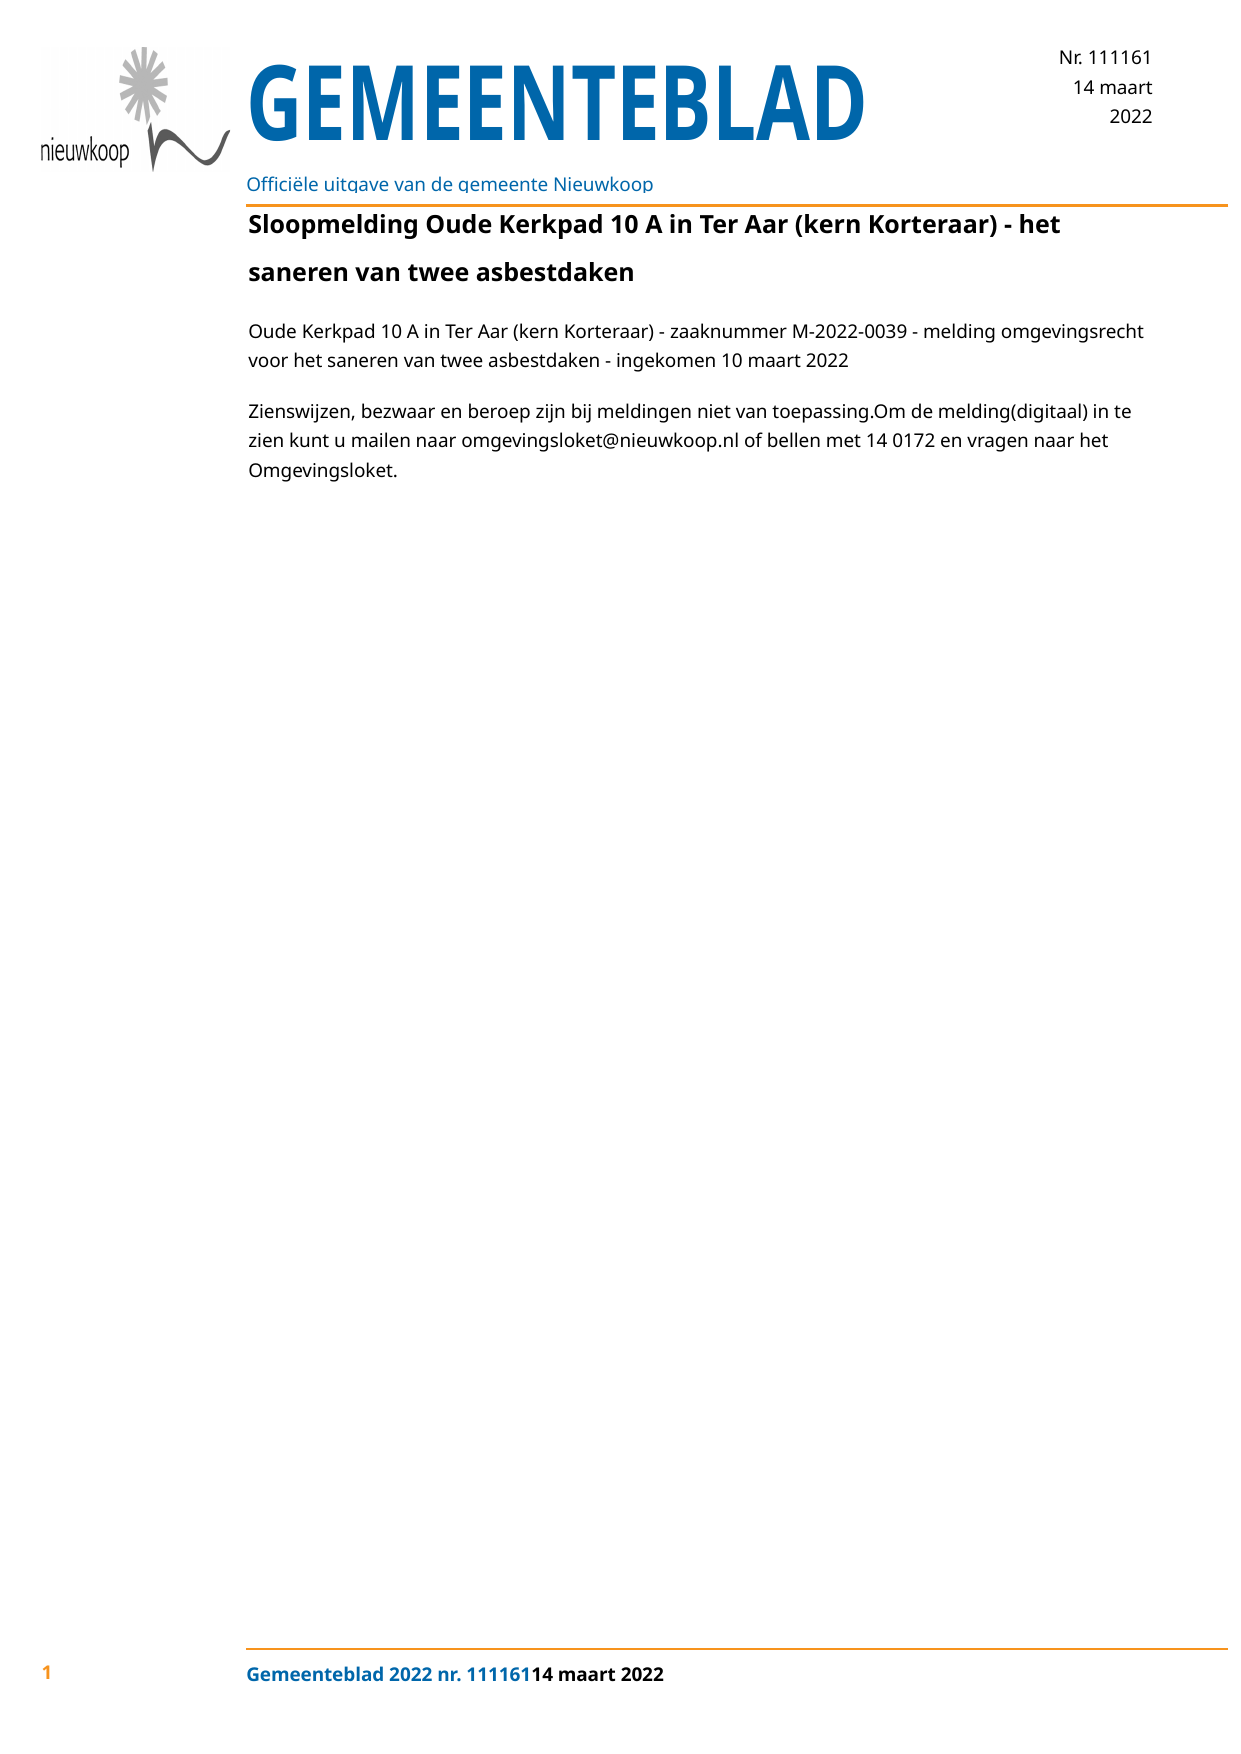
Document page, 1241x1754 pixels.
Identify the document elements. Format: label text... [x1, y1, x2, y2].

text Sloopmelding Oude Kerkpad 10 A in Ter Aar (kern Korteraar) - het saneren van twee asbestdaken [248, 207, 1152, 288]
text Oude Kerkpad 10 A in Ter Aar (kern Korteraar) - zaaknummer M-2022-0039 - melding omgevingsrecht voor het saneren van twee asbestdaken - ingekomen 10 maart 2022 [248, 318, 1152, 373]
picture [41, 47, 231, 172]
text Zienswijzen, bezwaar en beroep zijn bij meldingen niet van toepassing.Om de melding(digitaal) in te zien kunt u mailen naar omgevingsloket@nieuwkoop.nl of bellen met 14 0172 en vragen naar het Omgevingsloket. [248, 398, 1152, 483]
